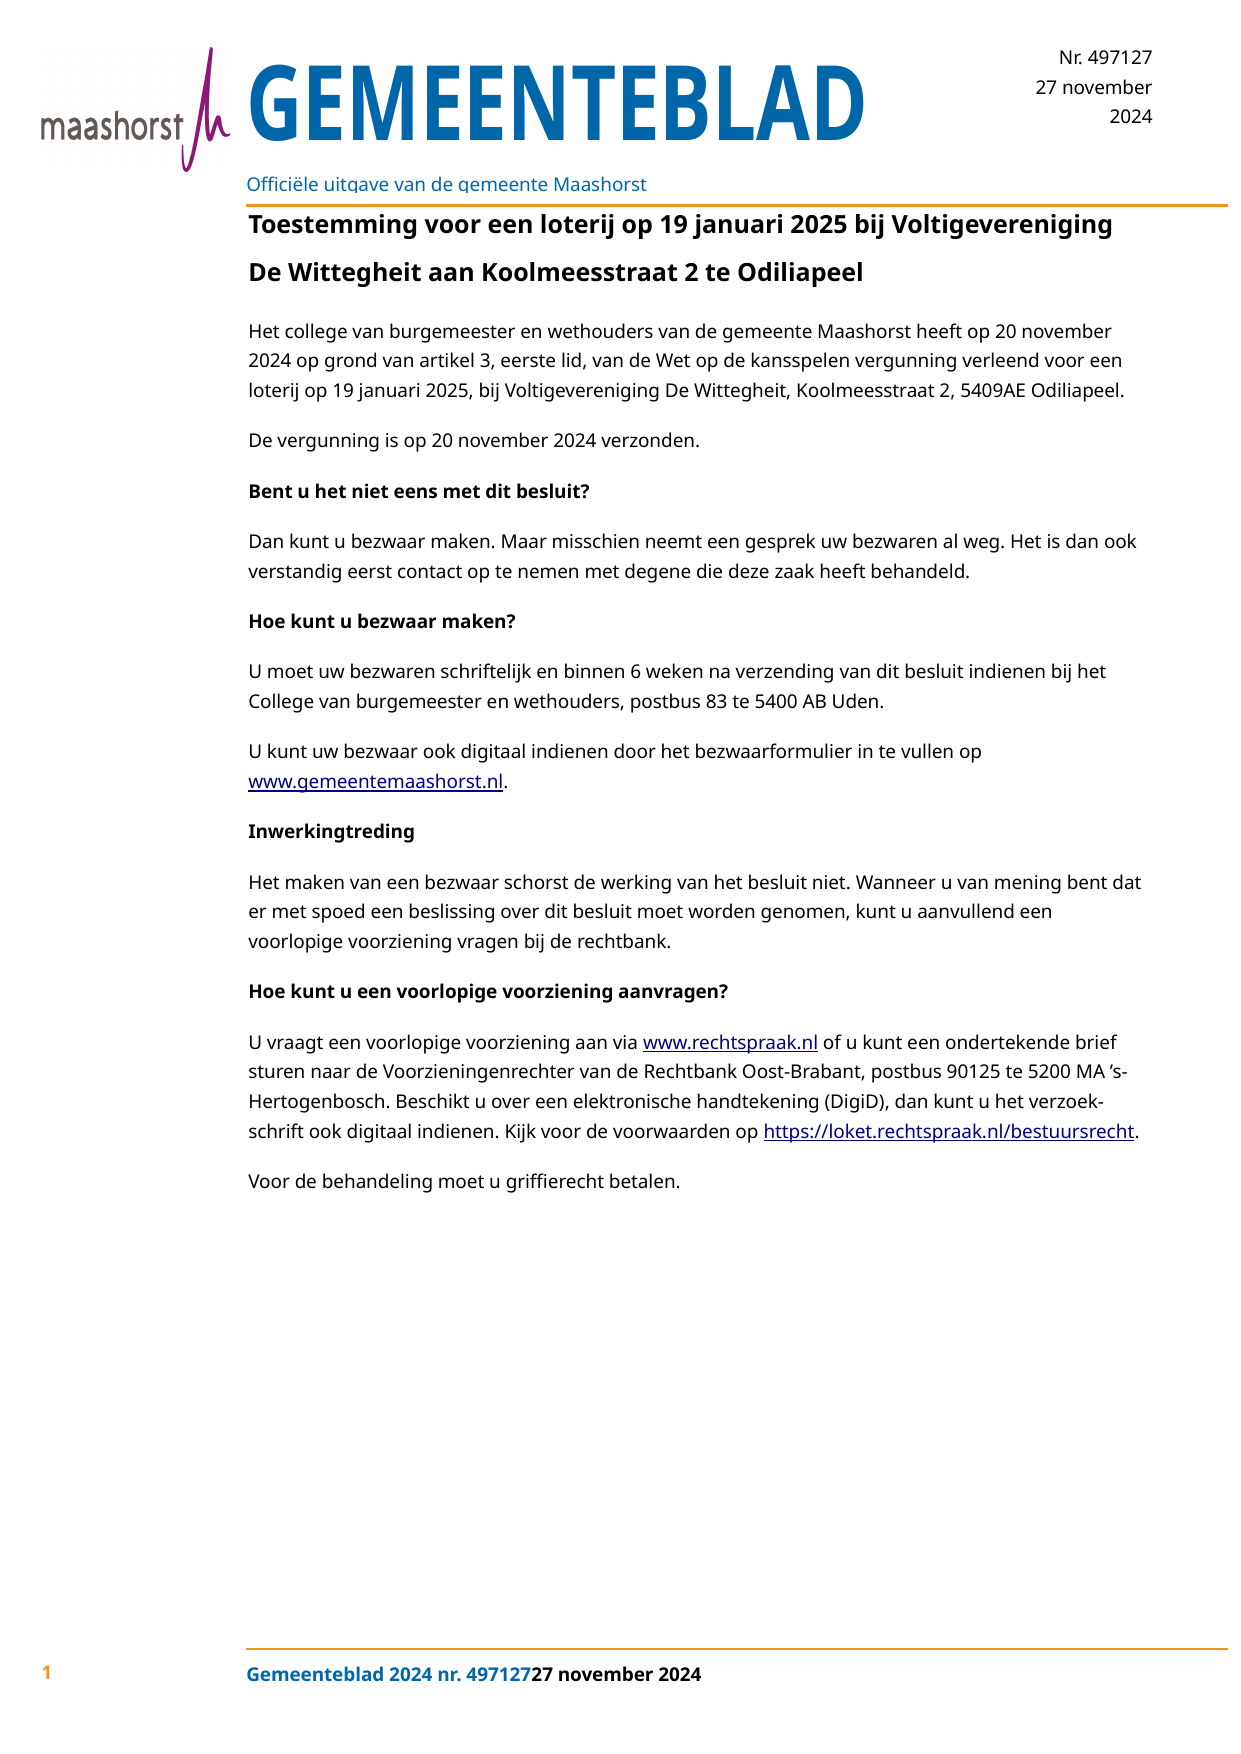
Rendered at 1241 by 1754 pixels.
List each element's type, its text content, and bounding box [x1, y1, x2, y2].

picture [41, 47, 231, 172]
text Hoe kunt u bezwaar maken? [248, 608, 1152, 634]
text Dan kunt u bezwaar maken. Maar misschien neemt een gesprek uw bezwaren al weg. Het is dan ook verstandig eerst contact op te nemen met degene die deze zaak heeft behandeld. [248, 528, 1152, 584]
text Het maken van een bezwaar schorst de werking van het besluit niet. Wanneer u van mening bent dat er met spoed een beslissing over dit besluit moet worden genomen, kunt u aanvullend een voorlopige voorziening vragen bij de rechtbank. [248, 869, 1152, 954]
text Voor de behandeling moet u griffierecht betalen. [248, 1168, 1152, 1194]
text Inwerkingtreding [248, 819, 1152, 844]
text U kunt uw bezwaar ook digitaal indienen door het bezwaarformulier in te vullen op www.gemeentemaashorst.nl. [248, 739, 1152, 794]
text Het college van burgemeester en wethouders van de gemeente Maashorst heeft op 20 november 2024 op grond van artikel 3, eerste lid, van de Wet op de kansspelen vergunning verleend voor een loterij op 19 januari 2025, bij Voltigevereniging De Wittegheit, Koolmeesstraat 2, 5409AE Odiliapeel. [248, 318, 1152, 403]
text Toestemming voor een loterij op 19 januari 2025 bij Voltigevereniging De Wittegheit aan Koolmeesstraat 2 te Odiliapeel [248, 207, 1152, 288]
text U moet uw bezwaren schriftelijk en binnen 6 weken na verzending van dit besluit indienen bij het College van burgemeester en wethouders, postbus 83 te 5400 AB Uden. [248, 659, 1152, 714]
text Bent u het niet eens met dit besluit? [248, 478, 1152, 504]
text Hoe kunt u een voorlopige voorziening aanvragen? [248, 979, 1152, 1004]
text U vraagt een voorlopige voorziening aan via www.rechtspraak.nl of u kunt een ondertekende brief sturen naar de Voorzieningenrechter van de Rechtbank Oost-Brabant, postbus 90125 te 5200 MA ’s-Hertogenbosch. Beschikt u over een elektronische handtekening (DigiD), dan kunt u het verzoek-schrift ook digitaal indienen. Kijk voor de voorwaarden op https://loket.rechtspraak.nl/bestuursrecht. [248, 1029, 1152, 1144]
text De vergunning is op 20 november 2024 verzonden. [248, 427, 1152, 453]
